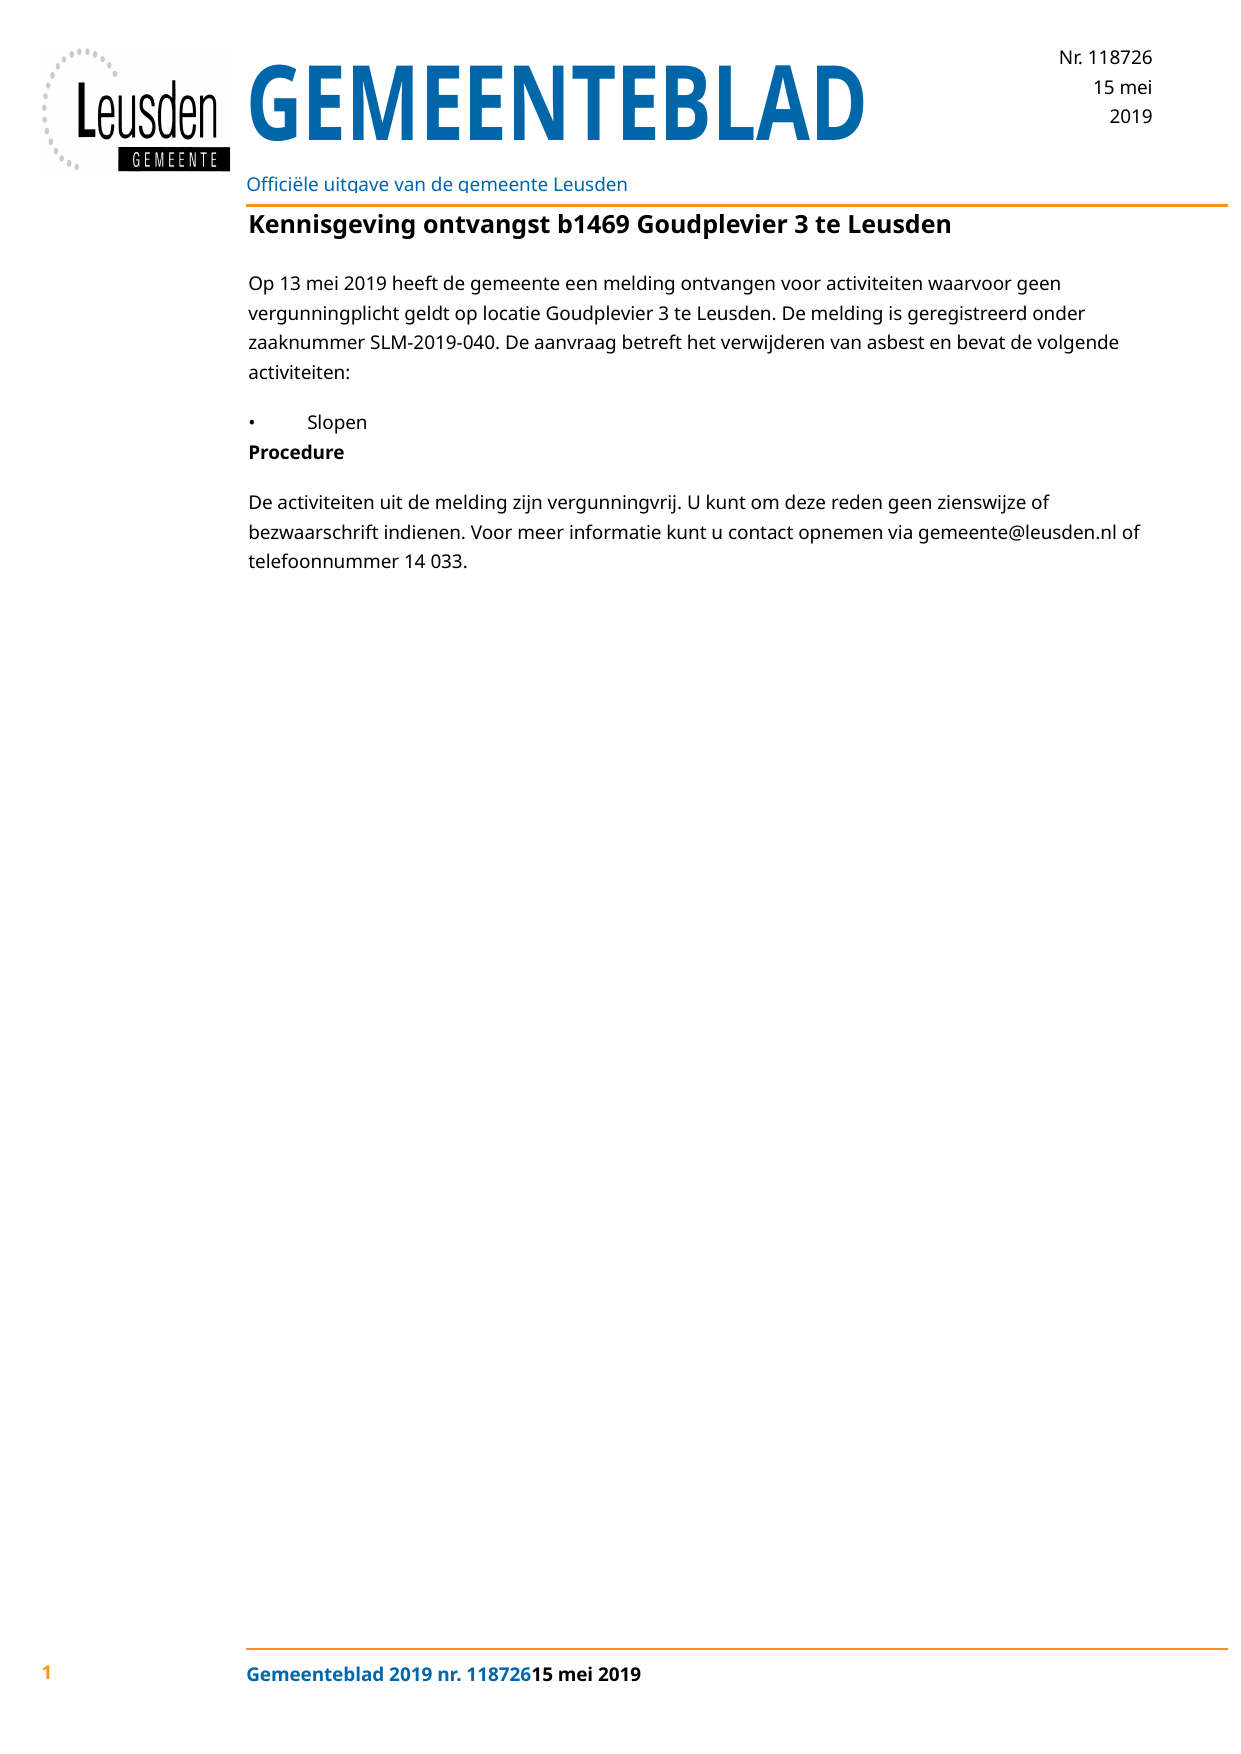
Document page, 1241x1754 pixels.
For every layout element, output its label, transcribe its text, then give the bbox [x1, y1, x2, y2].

text Procedure [248, 439, 1152, 465]
text De activiteiten uit de melding zijn vergunningvrij. U kunt om deze reden geen zienswijze of bezwaarschrift indienen. Voor meer informatie kunt u contact opnemen via gemeente@leusden.nl of telefoonnummer 14 033. [248, 489, 1152, 574]
text Op 13 mei 2019 heeft de gemeente een melding ontvangen voor activiteiten waarvoor geen vergunningplicht geldt op locatie Goudplevier 3 te Leusden. De melding is geregistreerd onder zaaknummer SLM-2019-040. De aanvraag betreft het verwijderen van asbest en bevat de volgende activiteiten: [248, 270, 1152, 385]
text Kennisgeving ontvangst b1469 Goudplevier 3 te Leusden [248, 207, 1152, 241]
picture [41, 47, 231, 172]
list Slopen [248, 409, 1152, 435]
